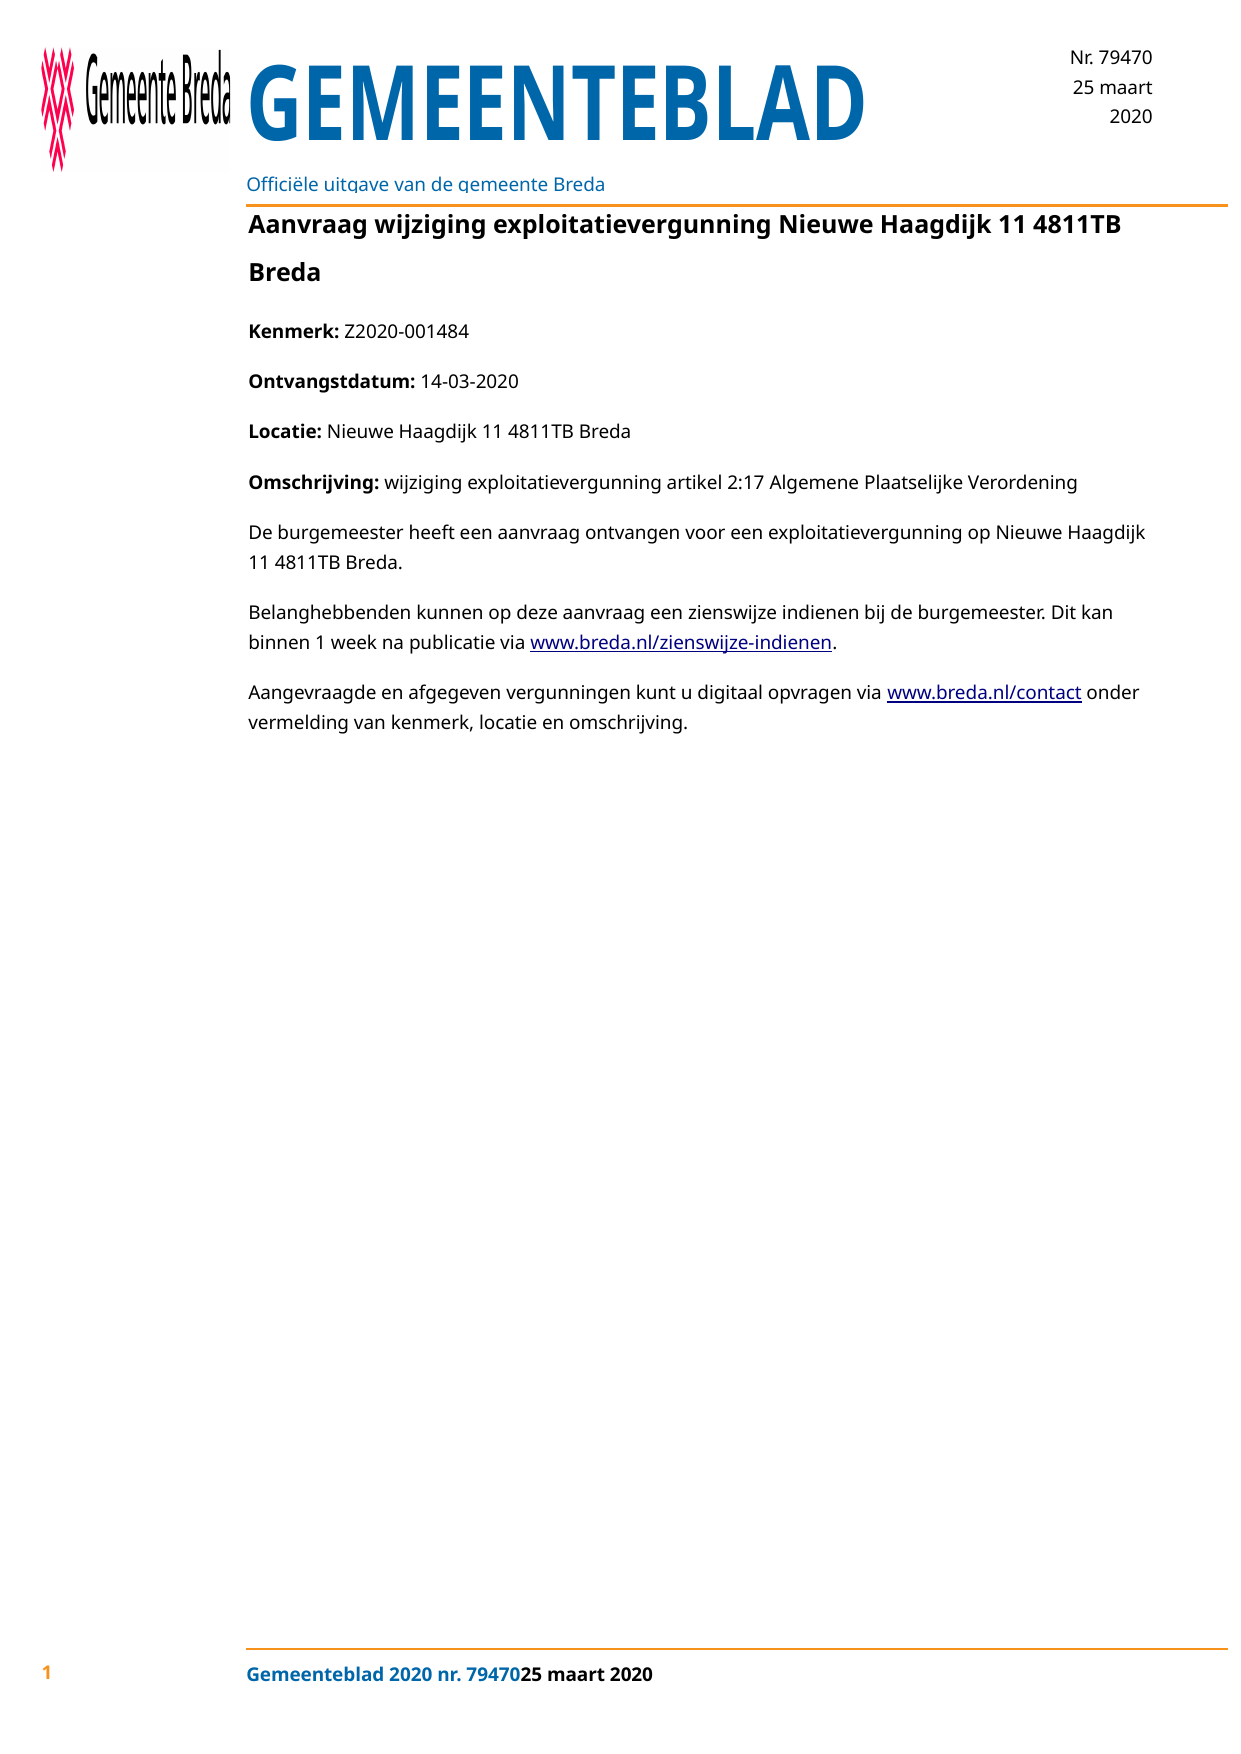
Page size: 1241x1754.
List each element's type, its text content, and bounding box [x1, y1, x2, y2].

text Belanghebbenden kunnen op deze aanvraag een zienswijze indienen bij de burgemeester. Dit kan binnen 1 week na publicatie via www.breda.nl/zienswijze-indienen. [248, 599, 1152, 655]
text Locatie: Nieuwe Haagdijk 11 4811TB Breda [248, 419, 1152, 444]
text Ontvangstdatum: 14-03-2020 [248, 368, 1152, 394]
picture [41, 47, 231, 172]
text De burgemeester heeft een aanvraag ontvangen voor een exploitatievergunning op Nieuwe Haagdijk 11 4811TB Breda. [248, 519, 1152, 575]
text Kenmerk: Z2020-001484 [248, 318, 1152, 344]
text Aangevraagde en afgegeven vergunningen kunt u digitaal opvragen via www.breda.nl/contact onder vermelding van kenmerk, locatie en omschrijving. [248, 679, 1152, 735]
text Aanvraag wijziging exploitatievergunning Nieuwe Haagdijk 11 4811TB Breda [248, 207, 1152, 288]
text Omschrijving: wijziging exploitatievergunning artikel 2:17 Algemene Plaatselijke Verordening [248, 469, 1152, 495]
